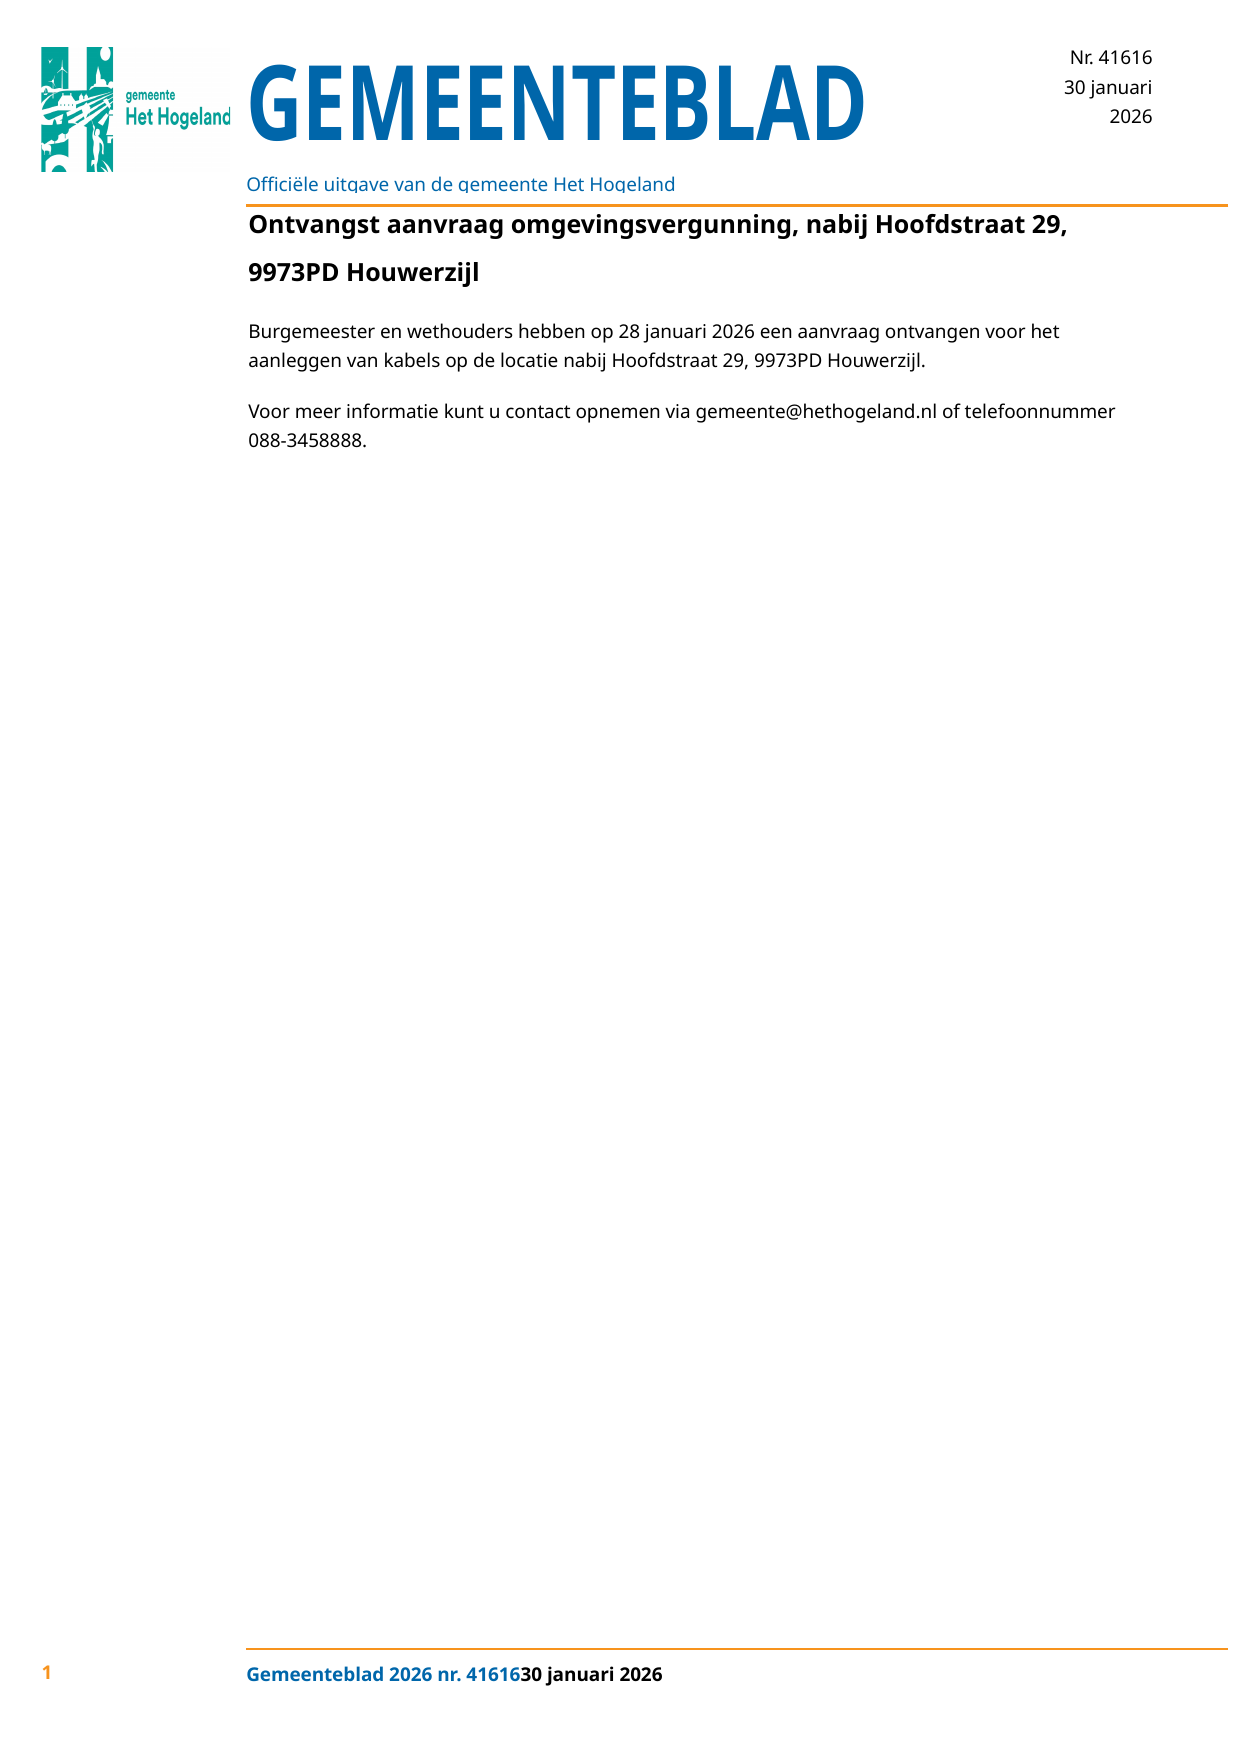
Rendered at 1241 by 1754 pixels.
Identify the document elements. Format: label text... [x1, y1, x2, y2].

text Voor meer informatie kunt u contact opnemen via gemeente@hethogeland.nl of telefoonnummer 088-3458888. [248, 398, 1152, 453]
picture [41, 47, 231, 172]
text Burgemeester en wethouders hebben op 28 januari 2026 een aanvraag ontvangen voor het aanleggen van kabels op de locatie nabij Hoofdstraat 29, 9973PD Houwerzijl. [248, 318, 1152, 373]
text Ontvangst aanvraag omgevingsvergunning, nabij Hoofdstraat 29, 9973PD Houwerzijl [248, 207, 1152, 288]
